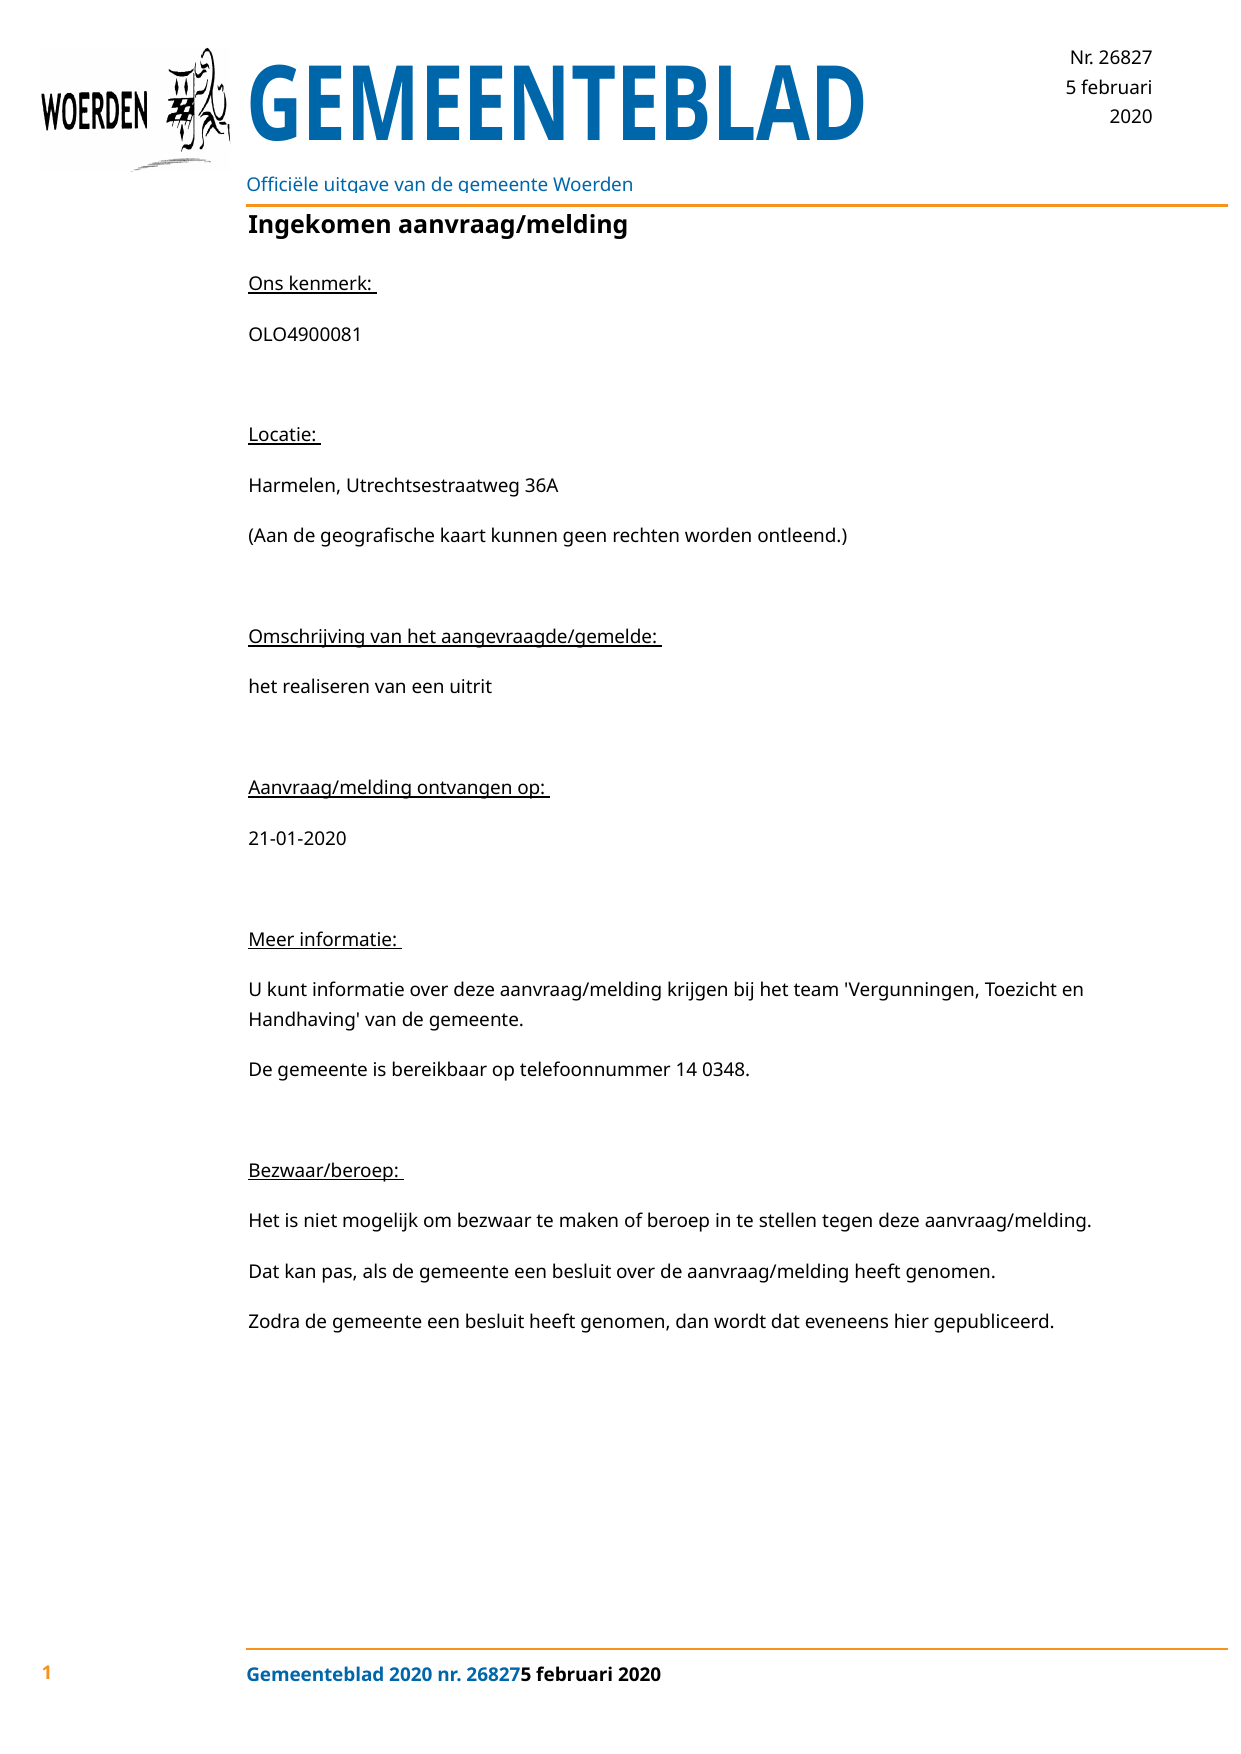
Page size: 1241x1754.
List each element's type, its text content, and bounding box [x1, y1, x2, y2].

text Aanvraag/melding ontvangen op: [248, 774, 1152, 800]
text Locatie: [248, 422, 1152, 447]
text Bezwaar/beroep: [248, 1157, 1152, 1183]
text Harmelen, Utrechtsestraatweg 36A [248, 472, 1152, 498]
text Omschrijving van het aangevraagde/gemelde: [248, 623, 1152, 649]
text 21-01-2020 [248, 825, 1152, 851]
text De gemeente is bereikbaar op telefoonnummer 14 0348. [248, 1056, 1152, 1082]
text Meer informatie: [248, 926, 1152, 951]
text OLO4900081 [248, 321, 1152, 346]
text Dat kan pas, als de gemeente een besluit over de aanvraag/melding heeft genomen. [248, 1258, 1152, 1283]
text Ons kenmerk: [248, 270, 1152, 296]
text Het is niet mogelijk om bezwaar te maken of beroep in te stellen tegen deze aanvraag/melding. [248, 1207, 1152, 1233]
text U kunt informatie over deze aanvraag/melding krijgen bij het team 'Vergunningen, Toezicht en Handhaving' van de gemeente. [248, 976, 1152, 1031]
picture [41, 47, 231, 172]
text Ingekomen aanvraag/melding [248, 207, 1152, 241]
text het realiseren van een uitrit [248, 674, 1152, 699]
text Zodra de gemeente een besluit heeft genomen, dan wordt dat eveneens hier gepubliceerd. [248, 1308, 1152, 1334]
text (Aan de geografische kaart kunnen geen rechten worden ontleend.) [248, 522, 1152, 548]
